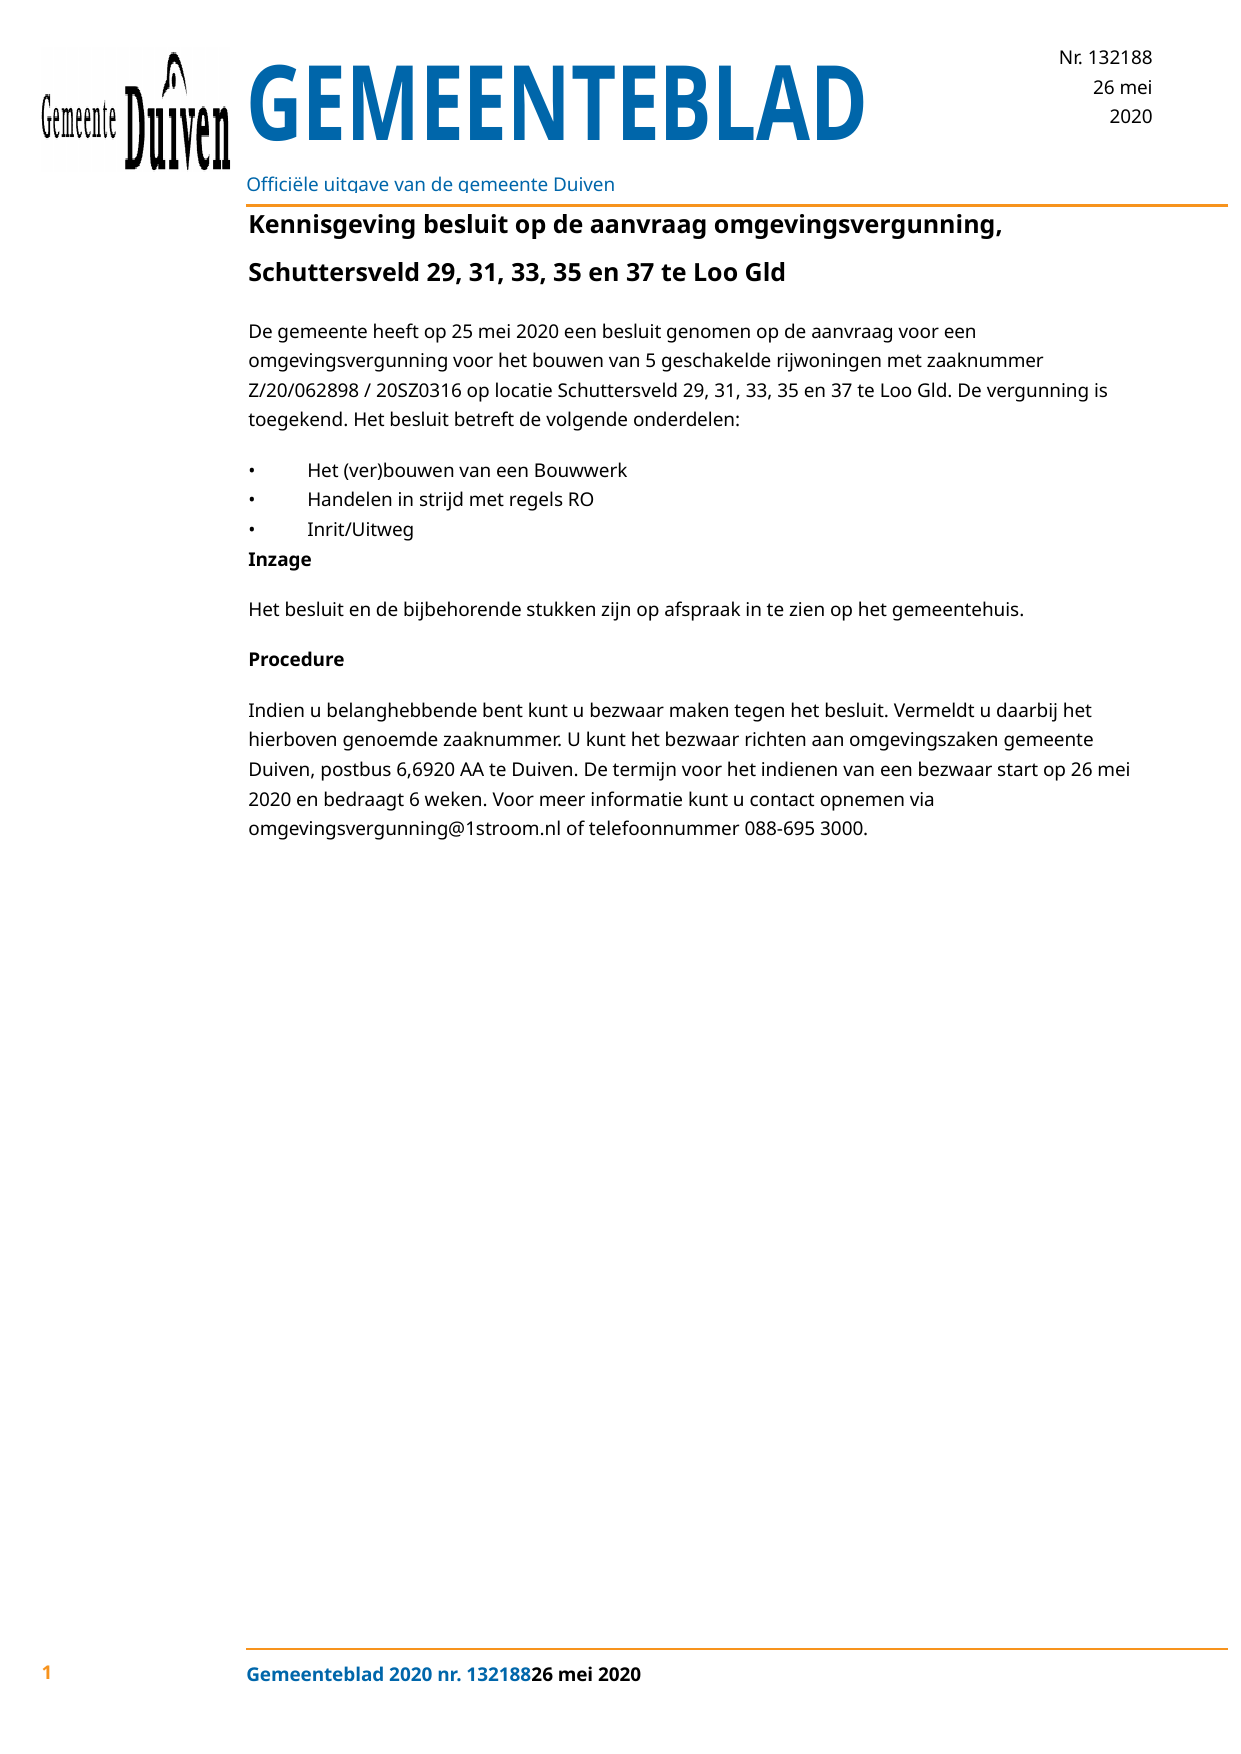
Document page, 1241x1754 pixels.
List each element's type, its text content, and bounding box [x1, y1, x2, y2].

text Procedure [248, 647, 1152, 672]
list Handelen in strijd met regels RO [248, 487, 1152, 512]
text Kennisgeving besluit op de aanvraag omgevingsvergunning, Schuttersveld 29, 31, 33, 35 en 37 te Loo Gld [248, 207, 1152, 288]
list Inrit/Uitweg [248, 516, 1152, 542]
text Inzage [248, 546, 1152, 572]
text De gemeente heeft op 25 mei 2020 een besluit genomen op de aanvraag voor een omgevingsvergunning voor het bouwen van 5 geschakelde rijwoningen met zaaknummer Z/20/062898 / 20SZ0316 op locatie Schuttersveld 29, 31, 33, 35 en 37 te Loo Gld. De vergunning is toegekend. Het besluit betreft de volgende onderdelen: [248, 318, 1152, 432]
list Het (ver)bouwen van een Bouwwerk [248, 457, 1152, 483]
picture [41, 47, 231, 172]
text Het besluit en de bijbehorende stukken zijn op afspraak in te zien op het gemeentehuis. [248, 596, 1152, 622]
text Indien u belanghebbende bent kunt u bezwaar maken tegen het besluit. Vermeldt u daarbij het hierboven genoemde zaaknummer. U kunt het bezwaar richten aan omgevingszaken gemeente Duiven, postbus 6,6920 AA te Duiven. De termijn voor het indienen van een bezwaar start op 26 mei 2020 en bedraagt 6 weken. Voor meer informatie kunt u contact opnemen via omgevingsvergunning@1stroom.nl of telefoonnummer 088-695 3000. [248, 697, 1152, 841]
